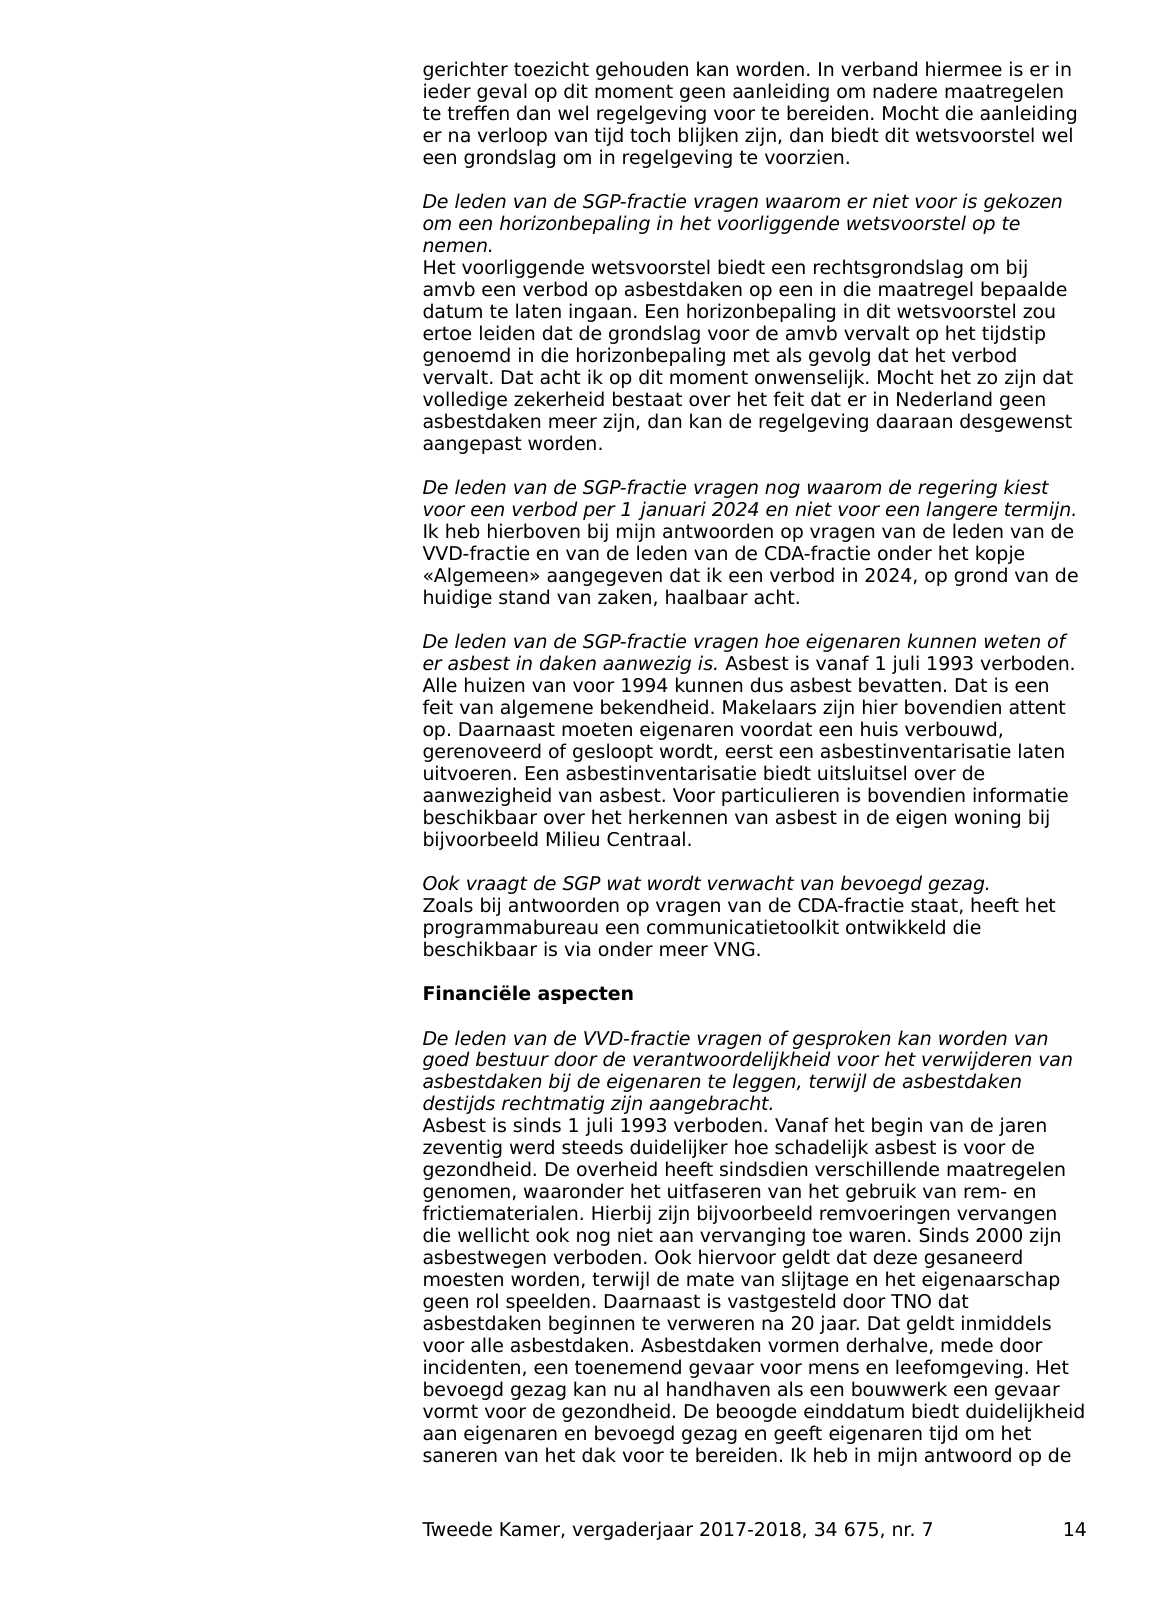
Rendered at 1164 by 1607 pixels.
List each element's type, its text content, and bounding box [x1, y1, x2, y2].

text De leden van de SGP-fractie vragen hoe eigenaren kunnen weten of er asbest in daken aanwezig is. Asbest is vanaf 1 juli 1993 verboden. Alle huizen van voor 1994 kunnen dus asbest bevatten. Dat is een feit van algemene bekendheid. Makelaars zijn hier bovendien attent op. Daarnaast moeten eigenaren voordat een huis verbouwd, gerenoveerd of gesloopt wordt, eerst een asbestinventarisatie laten uitvoeren. Een asbestinventarisatie biedt uitsluitsel over de aanwezigheid van asbest. Voor particulieren is bovendien informatie beschikbaar over het herkennen van asbest in de eigen woning bij bijvoorbeeld Milieu Centraal. [422, 631, 1087, 851]
text Ook vraagt de SGP wat wordt verwacht van bevoegd gezag. [422, 873, 1087, 895]
text Het voorliggende wetsvoorstel biedt een rechtsgrondslag om bij amvb een verbod op asbestdaken op een in die maatregel bepaalde datum te laten ingaan. Een horizonbepaling in dit wetsvoorstel zou ertoe leiden dat de grondslag voor de amvb vervalt op het tijdstip genoemd in die horizonbepaling met als gevolg dat het verbod vervalt. Dat acht ik op dit moment onwenselijk. Mocht het zo zijn dat volledige zekerheid bestaat over het feit dat er in Nederland geen asbestdaken meer zijn, dan kan de regelgeving daaraan desgewenst aangepast worden. [422, 257, 1087, 455]
text De leden van de SGP-fractie vragen waarom er niet voor is gekozen om een horizonbepaling in het voorliggende wetsvoorstel op te nemen. [422, 191, 1087, 257]
text Asbest is sinds 1 juli 1993 verboden. Vanaf het begin van de jaren zeventig werd steeds duidelijker hoe schadelijk asbest is voor de gezondheid. De overheid heeft sindsdien verschillende maatregelen genomen, waaronder het uitfaseren van het gebruik van rem- en frictiematerialen. Hierbij zijn bijvoorbeeld remvoeringen vervangen die wellicht ook nog niet aan vervanging toe waren. Sinds 2000 zijn asbestwegen verboden. Ook hiervoor geldt dat deze gesaneerd moesten worden, terwijl de mate van slijtage en het eigenaarschap geen rol speelden. Daarnaast is vastgesteld door TNO dat asbestdaken beginnen te verweren na 20 jaar. Dat geldt inmiddels voor alle asbestdaken. Asbestdaken vormen derhalve, mede door incidenten, een toenemend gevaar voor mens en leefomgeving. Het bevoegd gezag kan nu al handhaven als een bouwwerk een gevaar vormt voor de gezondheid. De beoogde einddatum biedt duidelijkheid aan eigenaren en bevoegd gezag en geeft eigenaren tijd om het saneren van het dak voor te bereiden. Ik heb in mijn antwoord op de [422, 1115, 1087, 1467]
text De leden van de VVD-fractie vragen of gesproken kan worden van goed bestuur door de verantwoordelijkheid voor het verwijderen van asbestdaken bij de eigenaren te leggen, terwijl de asbestdaken destijds rechtmatig zijn aangebracht. [422, 1027, 1087, 1115]
text gerichter toezicht gehouden kan worden. In verband hiermee is er in ieder geval op dit moment geen aanleiding om nadere maatregelen te treffen dan wel regelgeving voor te bereiden. Mocht die aanleiding er na verloop van tijd toch blijken zijn, dan biedt dit wetsvoorstel wel een grondslag om in regelgeving te voorzien. [422, 59, 1087, 169]
text Zoals bij antwoorden op vragen van de CDA-fractie staat, heeft het programmabureau een communicatietoolkit ontwikkeld die beschikbaar is via onder meer VNG. [422, 895, 1087, 961]
text De leden van de SGP-fractie vragen nog waarom de regering kiest voor een verbod per 1 januari 2024 en niet voor een langere termijn. [422, 477, 1087, 521]
text Ik heb hierboven bij mijn antwoorden op vragen van de leden van de VVD-fractie en van de leden van de CDA-fractie onder het kopje «Algemeen» aangegeven dat ik een verbod in 2024, op grond van de huidige stand van zaken, haalbaar acht. [422, 521, 1087, 609]
subtitle Financiële aspecten [422, 983, 1087, 1005]
